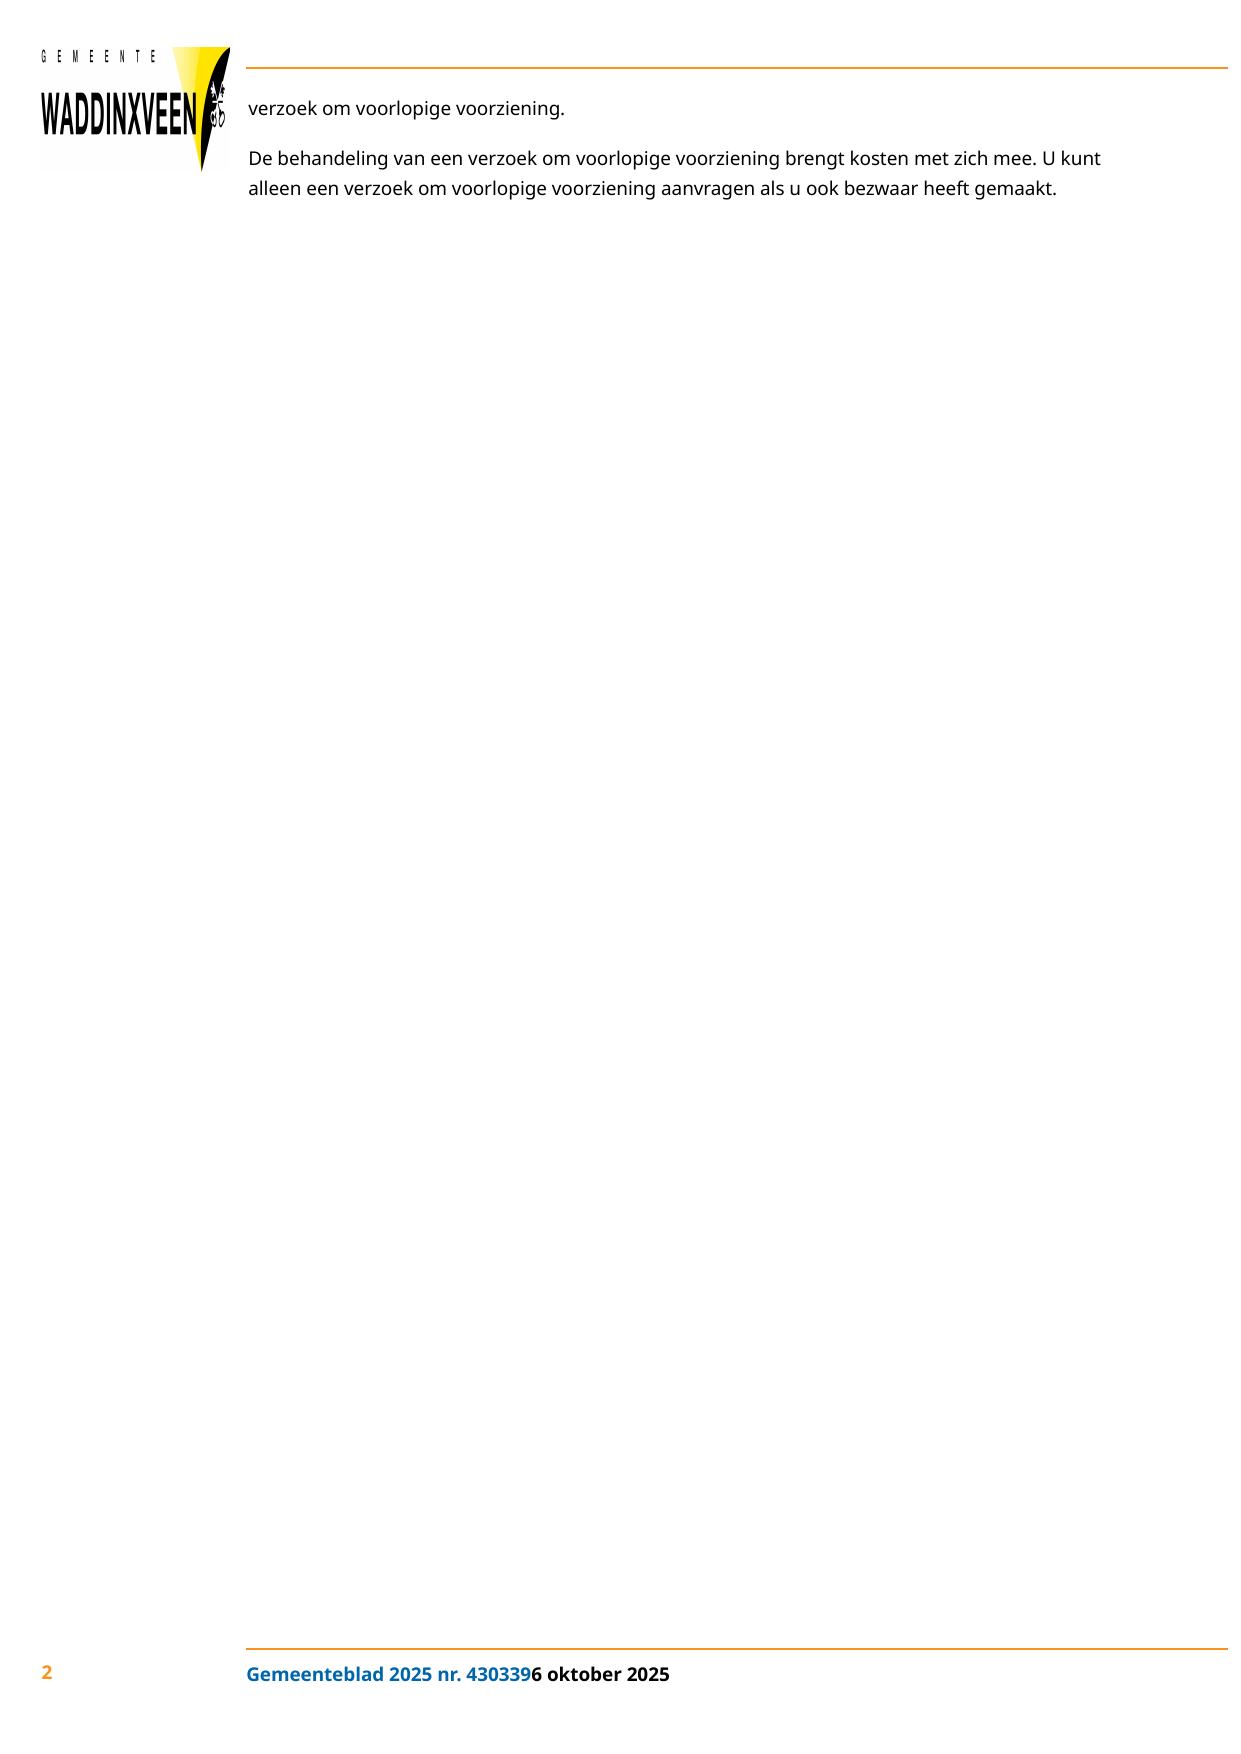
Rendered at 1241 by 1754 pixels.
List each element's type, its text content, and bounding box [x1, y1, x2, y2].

text De behandeling van een verzoek om voorlopige voorziening brengt kosten met zich mee. U kunt alleen een verzoek om voorlopige voorziening aanvragen als u ook bezwaar heeft gemaakt. [248, 145, 1152, 201]
picture [41, 47, 231, 172]
text verzoek om voorlopige voorziening. [248, 95, 1152, 121]
